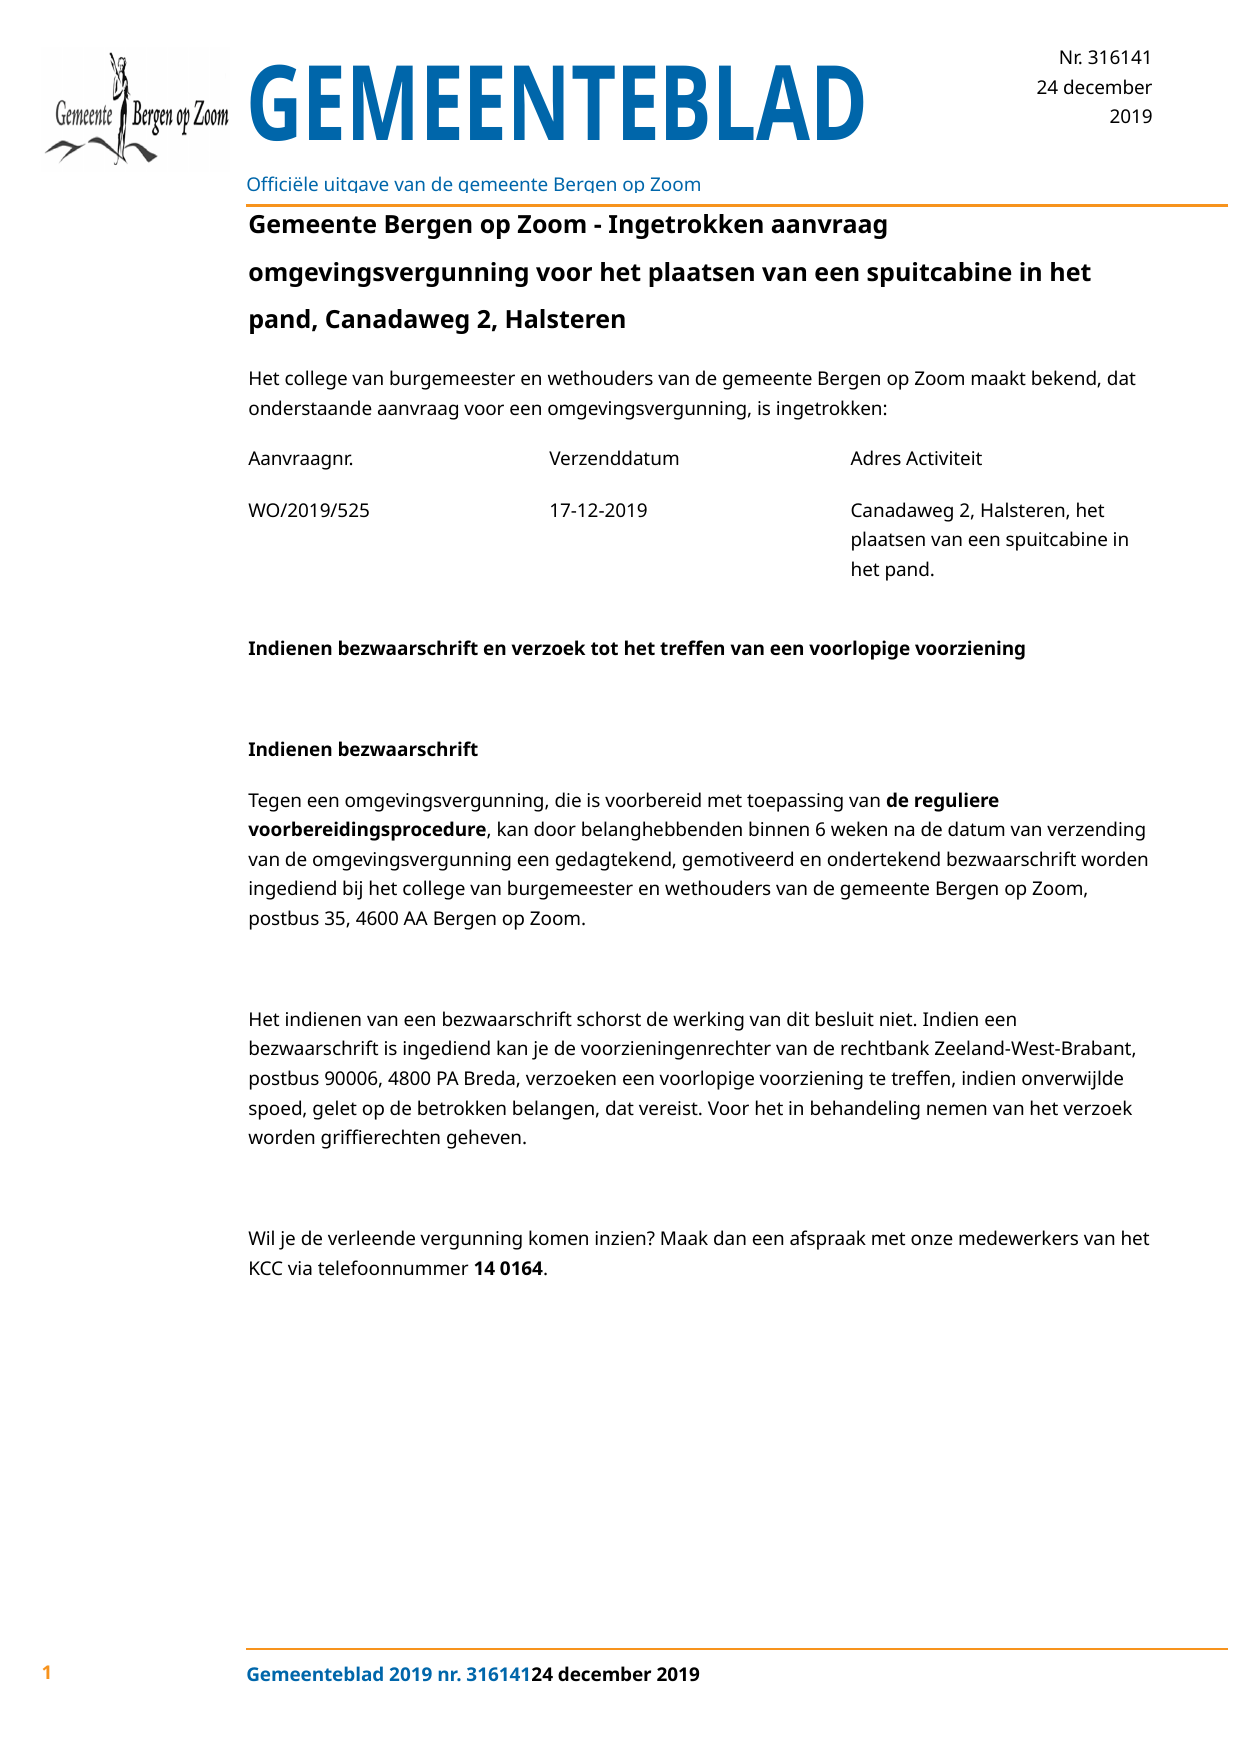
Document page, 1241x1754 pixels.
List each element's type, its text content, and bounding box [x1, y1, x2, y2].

table_cell [850, 471, 1152, 497]
text Gemeente Bergen op Zoom - Ingetrokken aanvraag omgevingsvergunning voor het plaatsen van een spuitcabine in het pand, Canadaweg 2, Halsteren [248, 207, 1152, 336]
text Indienen bezwaarschrift [248, 736, 1152, 762]
text Tegen een omgevingsvergunning, die is voorbereid met toepassing van de reguliere voorbereidingsprocedure, kan door belanghebbenden binnen 6 weken na de datum van verzending van de omgevingsvergunning een gedagtekend, gemotiveerd en ondertekend bezwaarschrift worden ingediend bij het college van burgemeester en wethouders van de gemeente Bergen op Zoom, postbus 35, 4600 AA Bergen op Zoom. [248, 787, 1152, 931]
text Wil je de verleende vergunning komen inzien? Maak dan een afspraak met onze medewerkers van het KCC via telefoonnummer 14 0164. [248, 1225, 1152, 1281]
picture [41, 47, 231, 172]
text Indienen bezwaarschrift en verzoek tot het treffen van een voorlopige voorziening [248, 636, 1152, 661]
text Het indienen van een bezwaarschrift schorst de werking van dit besluit niet. Indien een bezwaarschrift is ingediend kan je de voorzieningenrechter van de rechtbank Zeeland-West-Brabant, postbus 90006, 4800 PA Breda, verzoeken een voorlopige voorziening te treffen, indien onverwijlde spoed, gelet op de betrokken belangen, dat vereist. Voor het in behandeling nemen van het verzoek worden griffierechten geheven. [248, 1006, 1152, 1150]
table_cell 17-12-2019 [549, 497, 850, 582]
table_header Verzenddatum [549, 446, 850, 471]
table_cell Canadaweg 2, Halsteren, het plaatsen van een spuitcabine in het pand. [850, 497, 1152, 582]
table_cell WO/2019/525 [248, 497, 549, 582]
table_cell [248, 471, 549, 497]
table_header Aanvraagnr. [248, 446, 549, 471]
table_header Adres Activiteit [850, 446, 1152, 471]
table_cell [549, 471, 850, 497]
text Het college van burgemeester en wethouders van de gemeente Bergen op Zoom maakt bekend, dat onderstaande aanvraag voor een omgevingsvergunning, is ingetrokken: [248, 366, 1152, 421]
